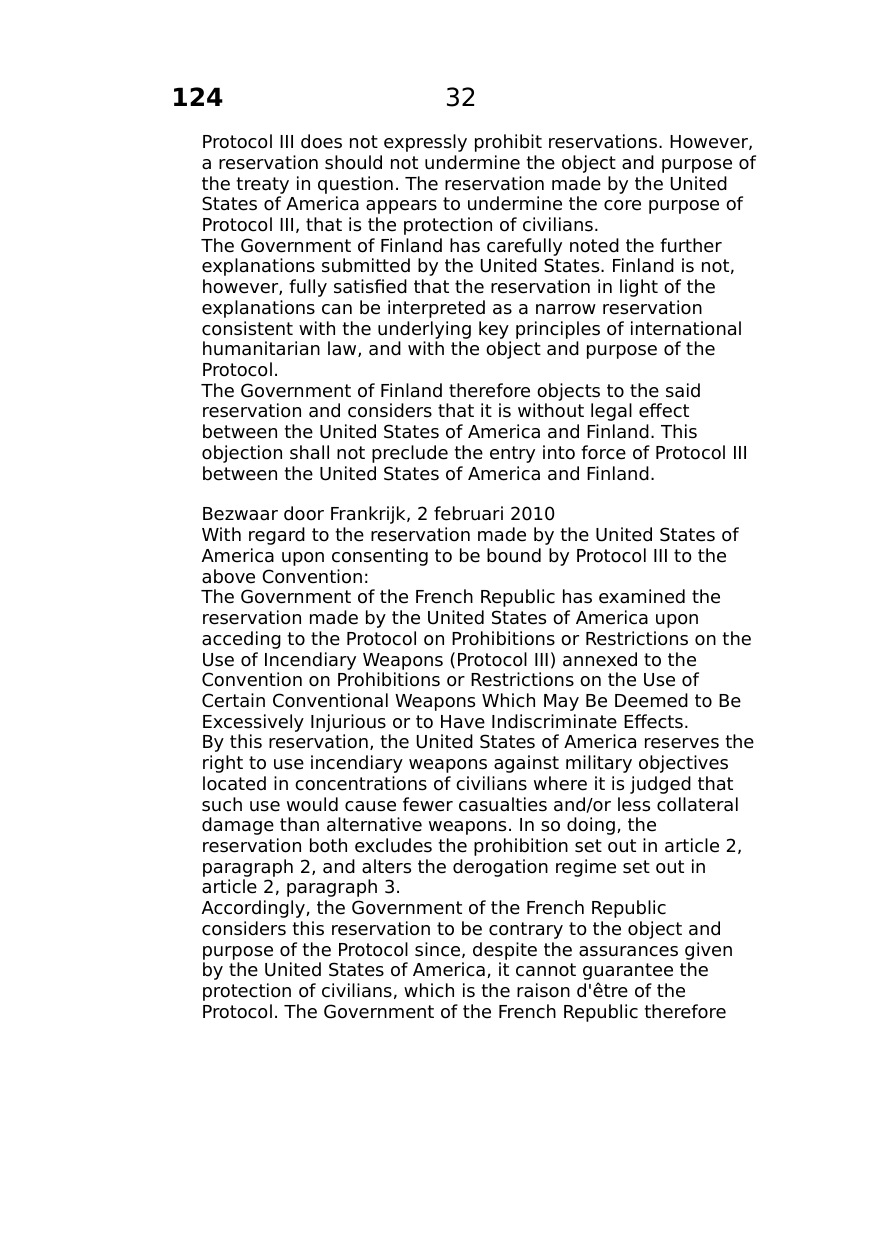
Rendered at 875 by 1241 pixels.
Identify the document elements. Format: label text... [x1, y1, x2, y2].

text Accordingly, the Government of the French Republic considers this reservation to be contrary to the object and purpose of the Protocol since, despite the assurances given by the United States of America, it cannot guarantee the protection of civilians, which is the raison d'être of the Protocol. The Government of the French Republic therefore [201, 898, 756, 1022]
text The Government of Finland therefore objects to the said reservation and considers that it is without legal effect between the United States of America and Finland. This objection shall not preclude the entry into force of Protocol III between the United States of America and Finland. [201, 381, 756, 484]
text With regard to the reservation made by the United States of America upon consenting to be bound by Protocol III to the above Convention: [201, 525, 756, 587]
text Bezwaar door Frankrijk, 2 februari 2010 [201, 504, 756, 525]
text By this reservation, the United States of America reserves the right to use incendiary weapons against military objectives located in concentrations of civilians where it is judged that such use would cause fewer casualties and/or less collateral damage than alternative weapons. In so doing, the reservation both excludes the prohibition set out in article 2, paragraph 2, and alters the derogation regime set out in article 2, paragraph 3. [201, 732, 756, 898]
text The Government of the French Republic has examined the reservation made by the United States of America upon acceding to the Protocol on Prohibitions or Restrictions on the Use of Incendiary Weapons (Protocol III) annexed to the Convention on Prohibitions or Restrictions on the Use of Certain Conventional Weapons Which May Be Deemed to Be Excessively Injurious or to Have Indiscriminate Effects. [201, 587, 756, 732]
text The Government of Finland has carefully noted the further explanations submitted by the United States. Finland is not, however, fully satisfied that the reservation in light of the explanations can be interpreted as a narrow reservation consistent with the underlying key principles of international humanitarian law, and with the object and purpose of the Protocol. [201, 236, 756, 381]
text Protocol III does not expressly prohibit reservations. However, a reservation should not undermine the object and purpose of the treaty in question. The reservation made by the United States of America appears to undermine the core purpose of Protocol III, that is the protection of civilians. [201, 132, 756, 236]
